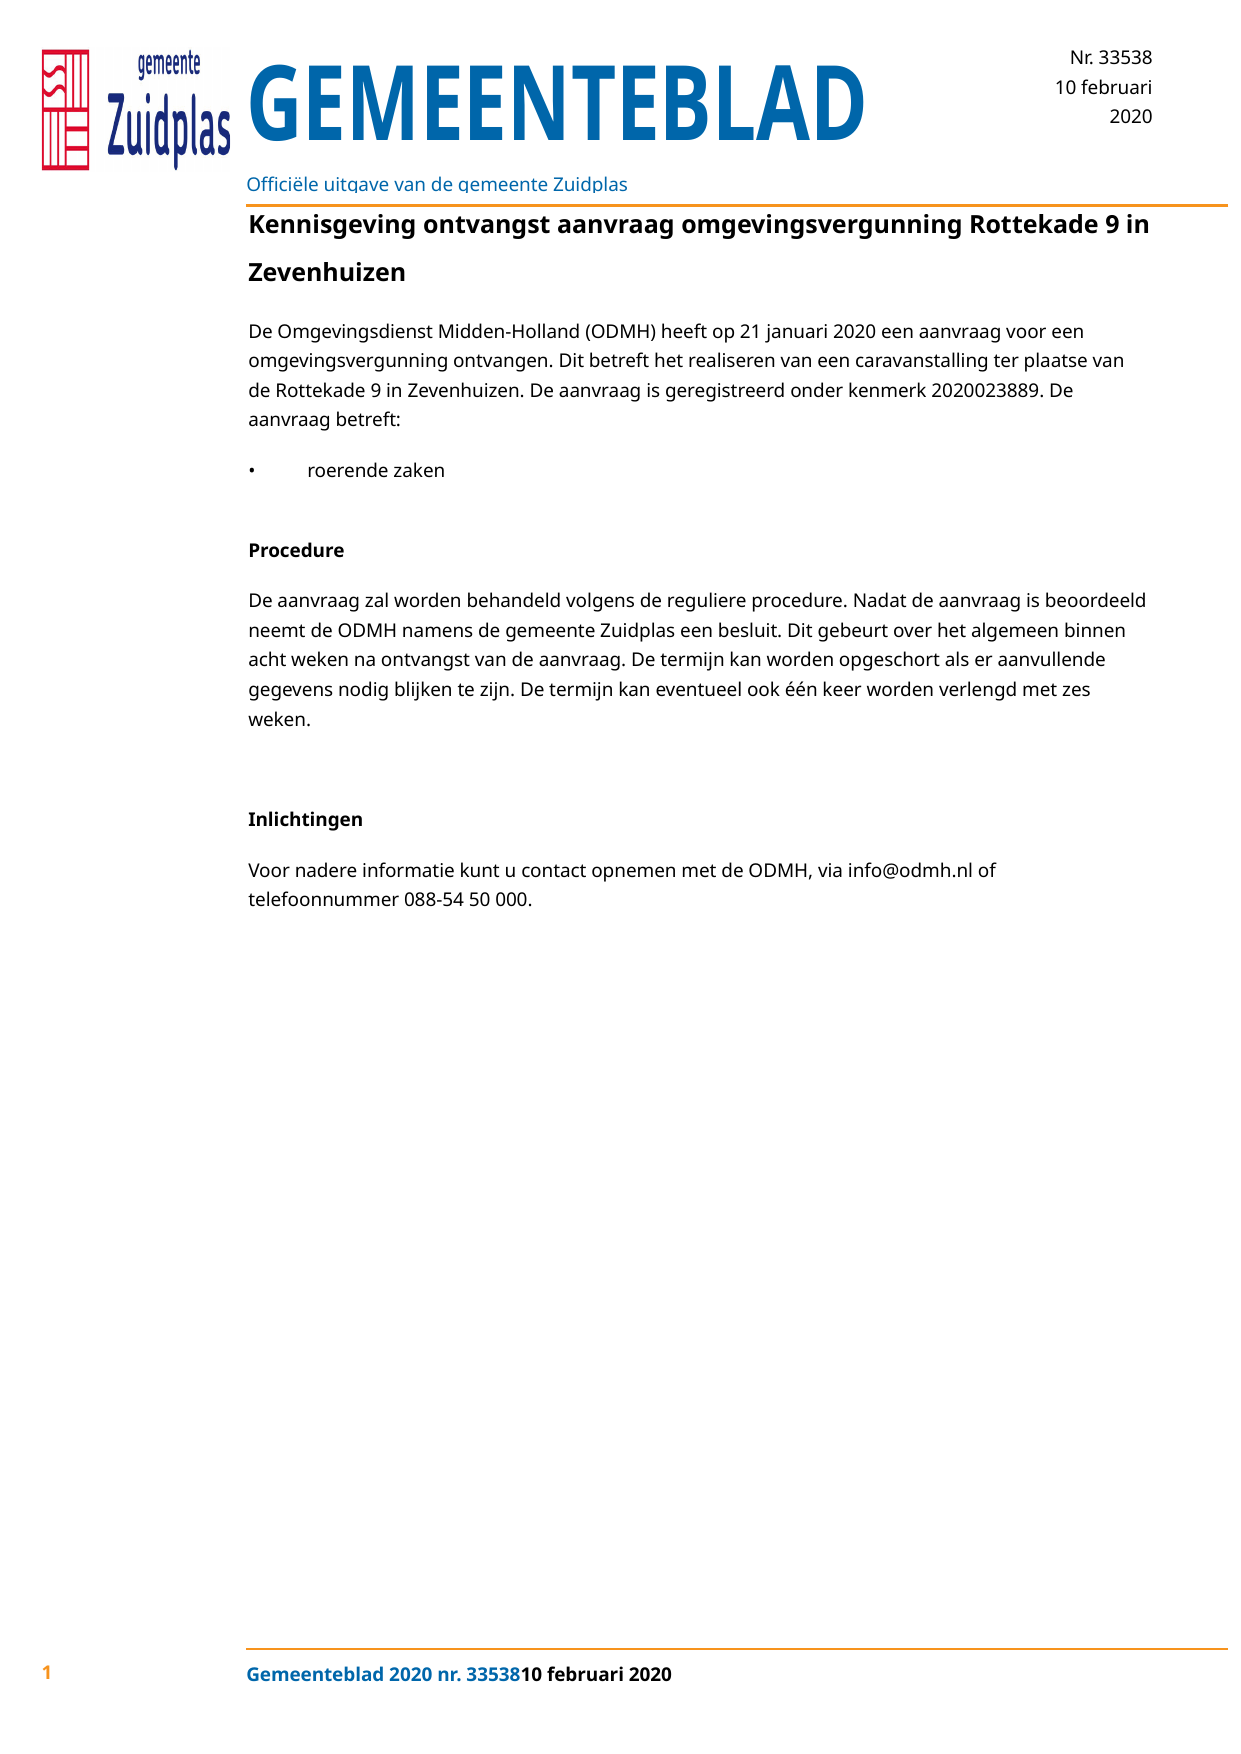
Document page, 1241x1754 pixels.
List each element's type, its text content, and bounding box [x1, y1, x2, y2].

list roerende zaken [248, 457, 1152, 483]
picture [41, 47, 231, 172]
text De Omgevingsdienst Midden-Holland (ODMH) heeft op 21 januari 2020 een aanvraag voor een omgevingsvergunning ontvangen. Dit betreft het realiseren van een caravanstalling ter plaatse van de Rottekade 9 in Zevenhuizen. De aanvraag is geregistreerd onder kenmerk 2020023889. De aanvraag betreft: [248, 318, 1152, 432]
text Inlichtingen [248, 807, 1152, 832]
text Voor nadere informatie kunt u contact opnemen met de ODMH, via info@odmh.nl of telefoonnummer 088-54 50 000. [248, 857, 1152, 912]
text Kennisgeving ontvangst aanvraag omgevingsvergunning Rottekade 9 in Zevenhuizen [248, 207, 1152, 288]
text De aanvraag zal worden behandeld volgens de reguliere procedure. Nadat de aanvraag is beoordeeld neemt de ODMH namens de gemeente Zuidplas een besluit. Dit gebeurt over het algemeen binnen acht weken na ontvangst van de aanvraag. De termijn kan worden opgeschort als er aanvullende gegevens nodig blijken te zijn. De termijn kan eventueel ook één keer worden verlengd met zes weken. [248, 587, 1152, 732]
text Procedure [248, 537, 1152, 563]
